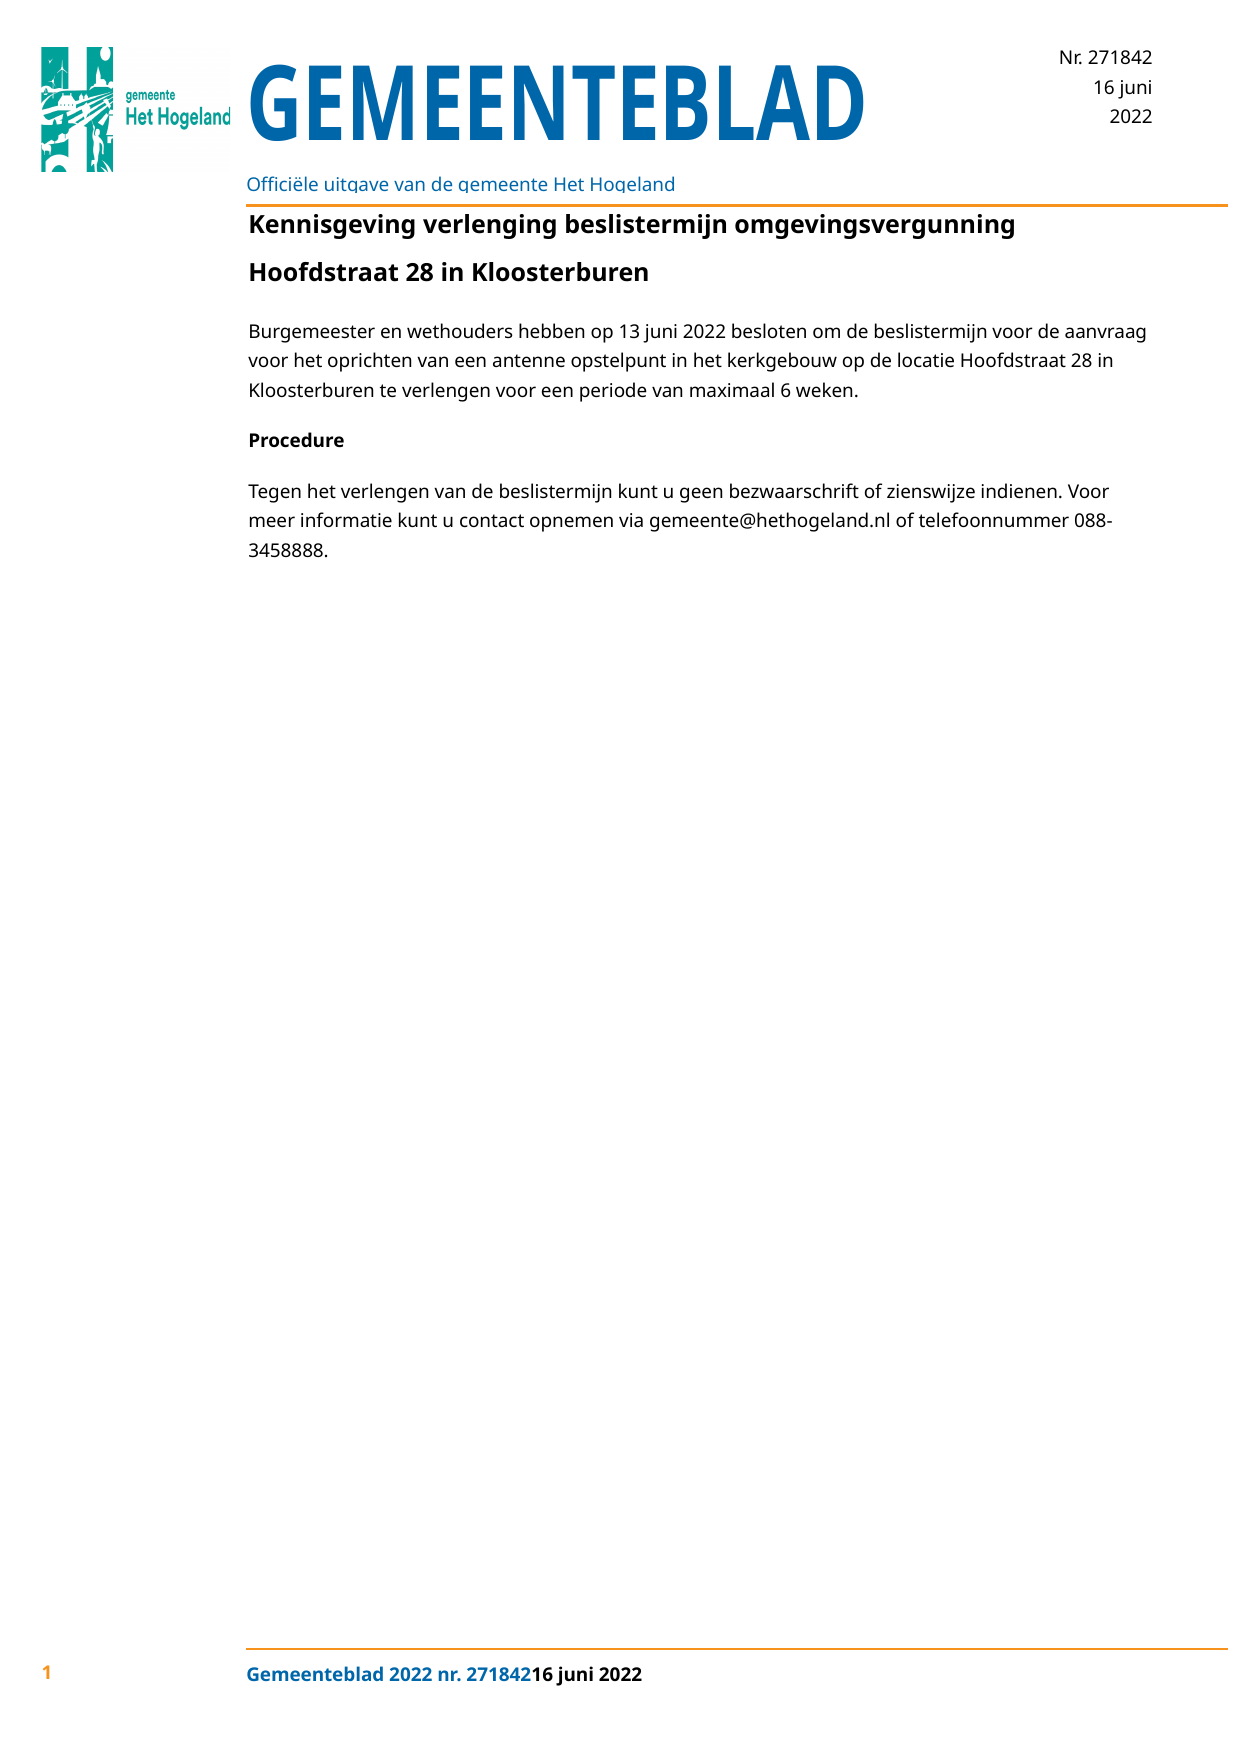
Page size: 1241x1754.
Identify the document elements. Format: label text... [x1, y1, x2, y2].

picture [41, 47, 231, 172]
text Procedure [248, 427, 1152, 453]
text Kennisgeving verlenging beslistermijn omgevingsvergunning Hoofdstraat 28 in Kloosterburen [248, 207, 1152, 288]
text Tegen het verlengen van de beslistermijn kunt u geen bezwaarschrift of zienswijze indienen. Voor meer informatie kunt u contact opnemen via gemeente@hethogeland.nl of telefoonnummer 088-3458888. [248, 478, 1152, 563]
text Burgemeester en wethouders hebben op 13 juni 2022 besloten om de beslistermijn voor de aanvraag voor het oprichten van een antenne opstelpunt in het kerkgebouw op de locatie Hoofdstraat 28 in Kloosterburen te verlengen voor een periode van maximaal 6 weken. [248, 318, 1152, 403]
